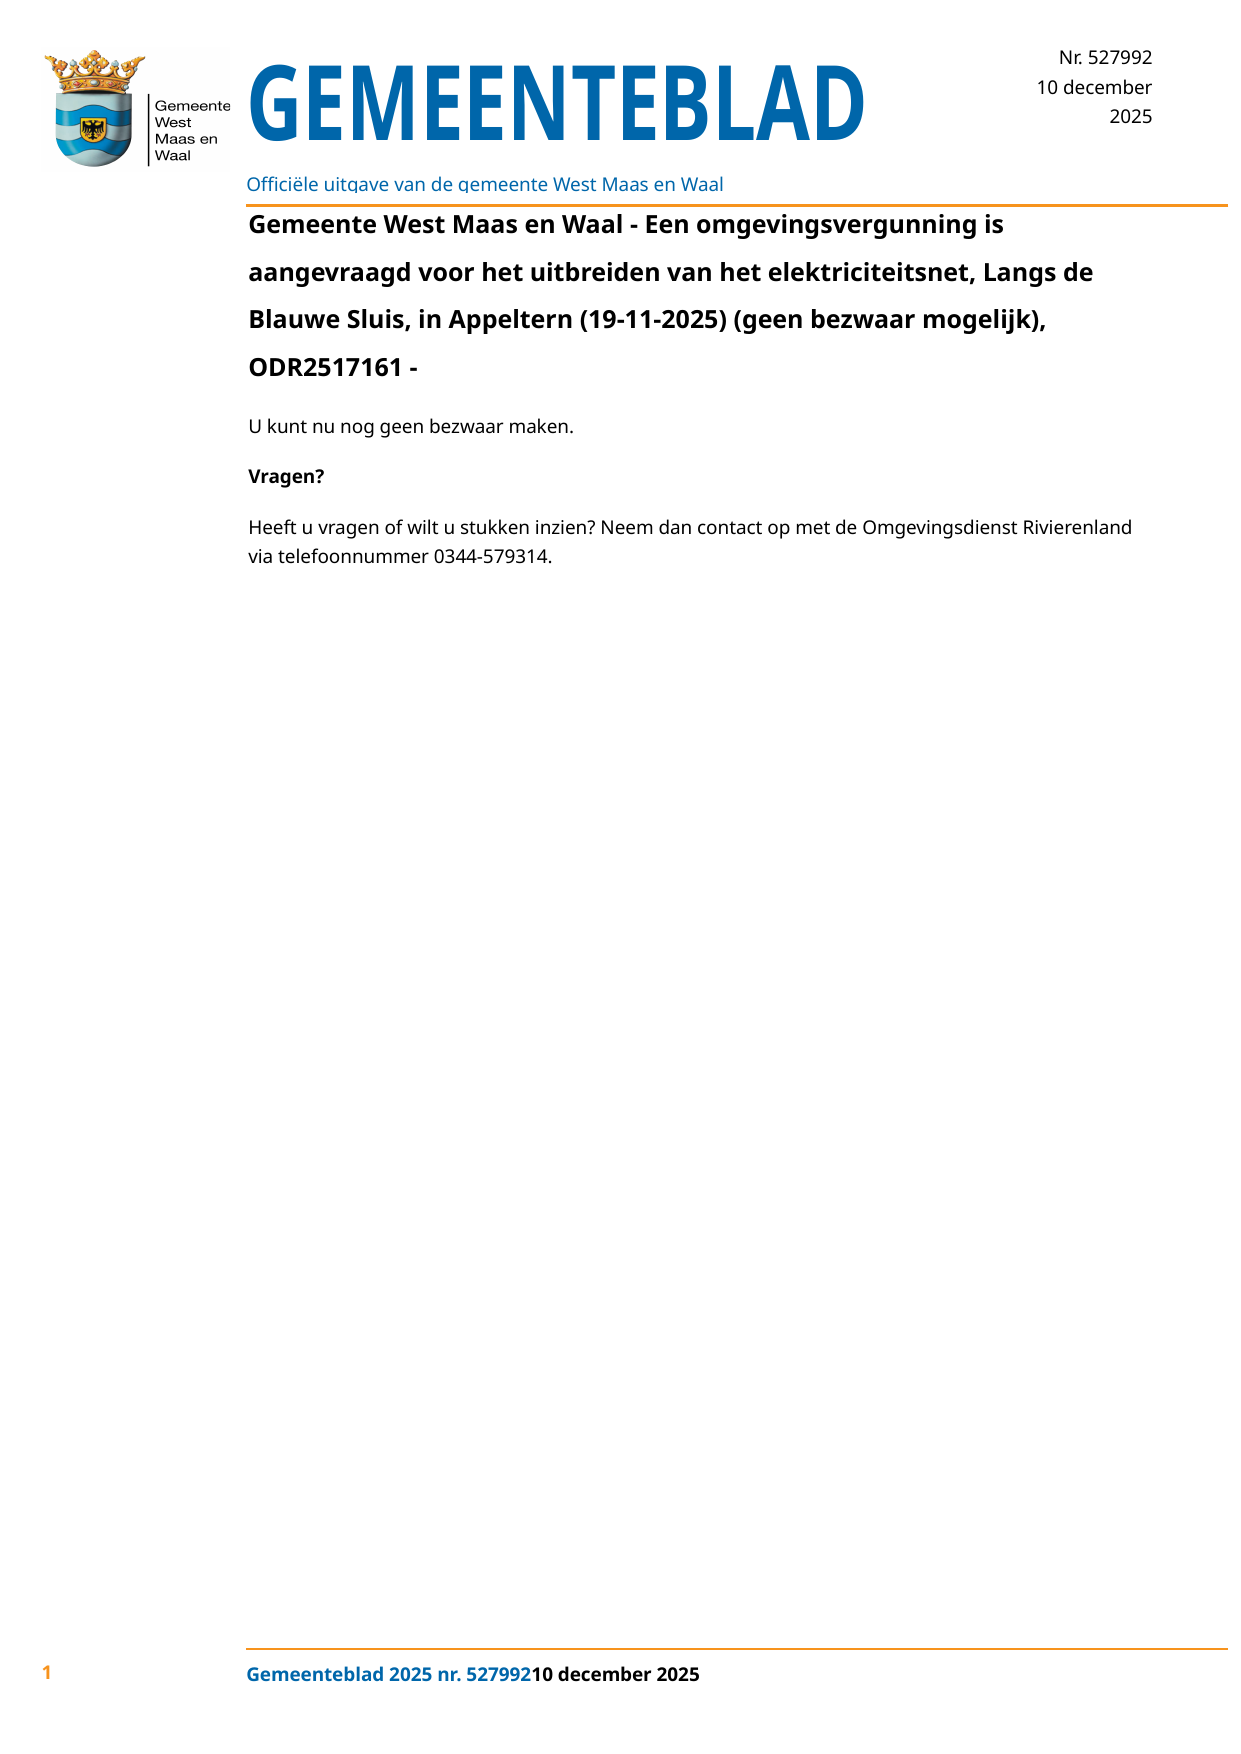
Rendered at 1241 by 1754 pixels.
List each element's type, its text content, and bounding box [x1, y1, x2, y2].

text Gemeente West Maas en Waal - Een omgevingsvergunning is aangevraagd voor het uitbreiden van het elektriciteitsnet, Langs de Blauwe Sluis, in Appeltern (19-11-2025) (geen bezwaar mogelijk), ODR2517161 - [248, 207, 1152, 384]
text U kunt nu nog geen bezwaar maken. [248, 413, 1152, 439]
text Heeft u vragen of wilt u stukken inzien? Neem dan contact op met de Omgevingsdienst Rivierenland via telefoonnummer 0344-579314. [248, 514, 1152, 569]
picture [41, 47, 231, 172]
text Vragen? [248, 463, 1152, 489]
